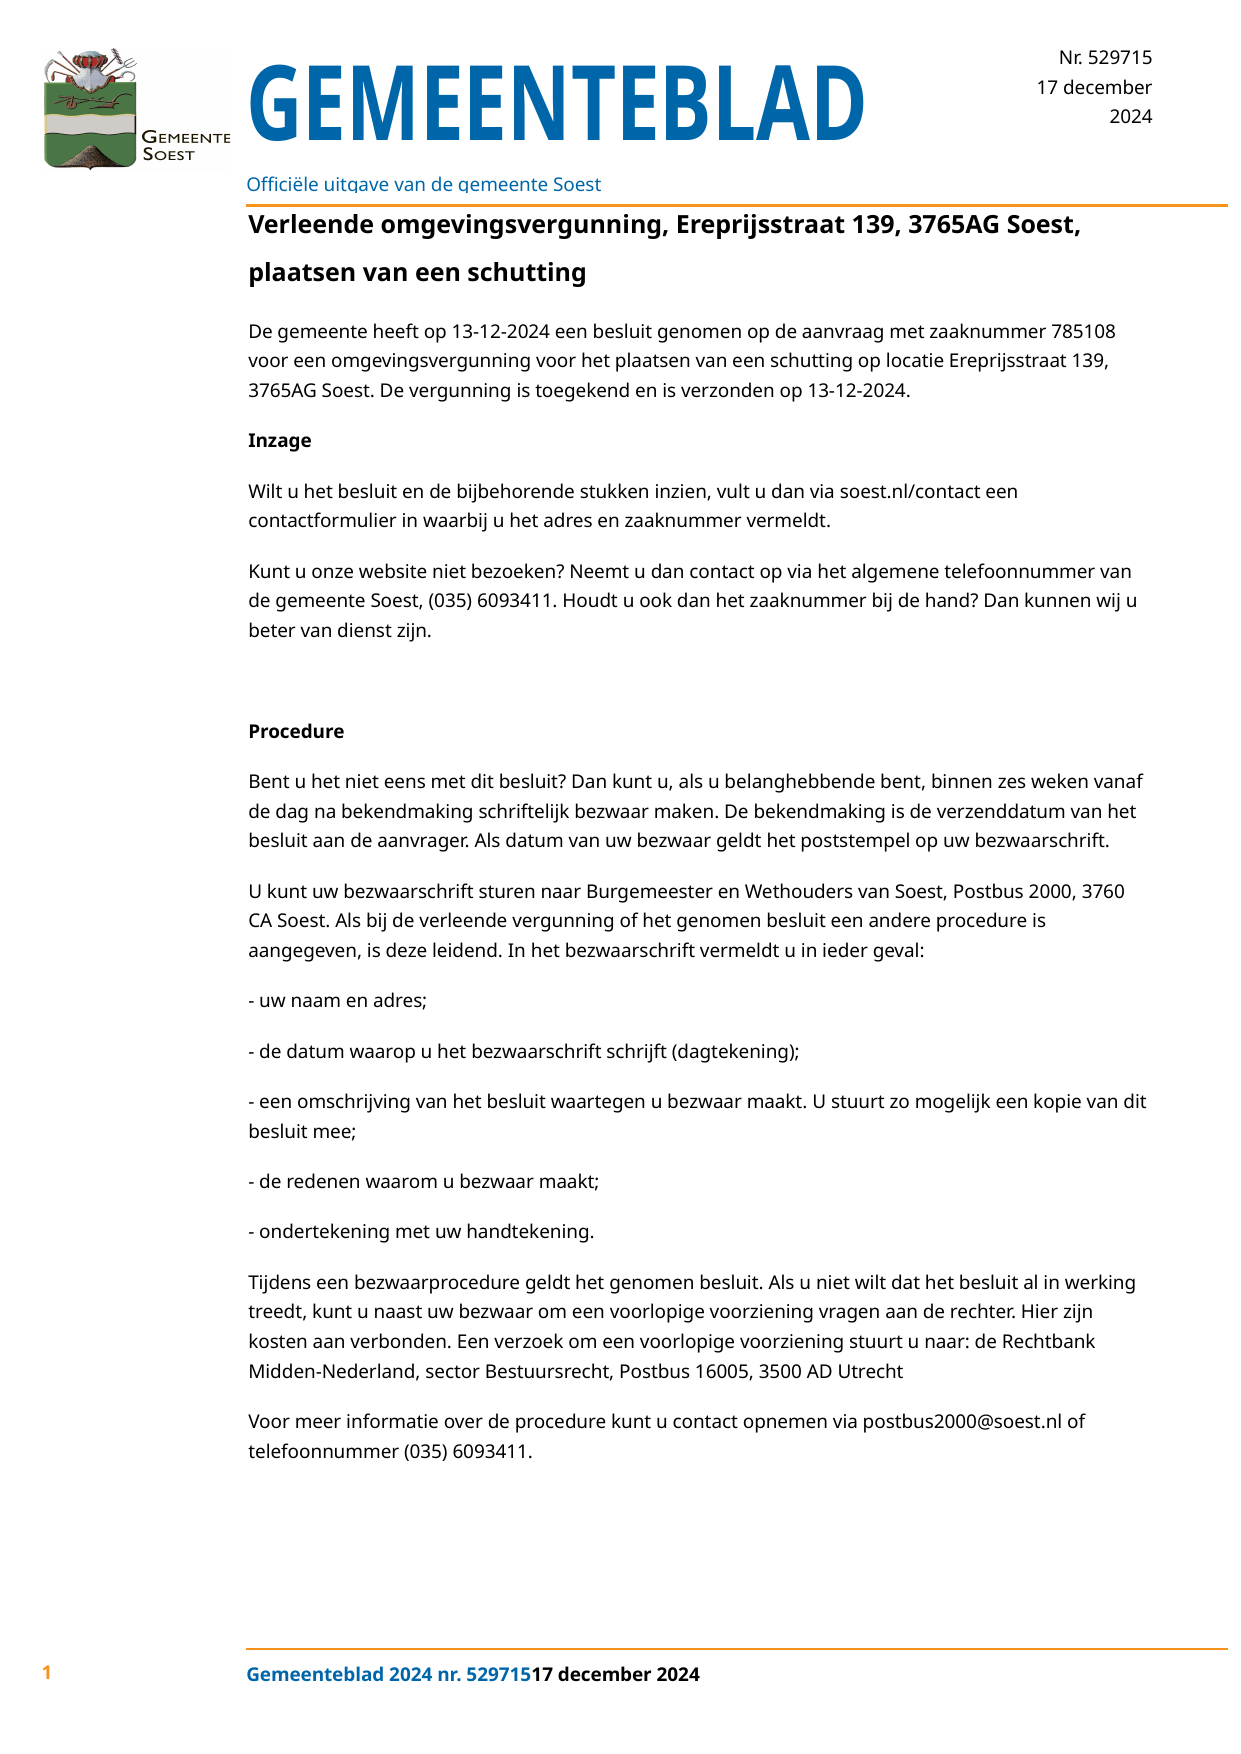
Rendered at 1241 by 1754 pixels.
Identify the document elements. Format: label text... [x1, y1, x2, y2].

text Tijdens een bezwaarprocedure geldt het genomen besluit. Als u niet wilt dat het besluit al in werking treedt, kunt u naast uw bezwaar om een voorlopige voorziening vragen aan de rechter. Hier zijn kosten aan verbonden. Een verzoek om een voorlopige voorziening stuurt u naar: de Rechtbank Midden-Nederland, sector Bestuursrecht, Postbus 16005, 3500 AD Utrecht [248, 1269, 1152, 1384]
text Bent u het niet eens met dit besluit? Dan kunt u, als u belanghebbende bent, binnen zes weken vanaf de dag na bekendmaking schriftelijk bezwaar maken. De bekendmaking is de verzenddatum van het besluit aan de aanvrager. Als datum van uw bezwaar geldt het poststempel op uw bezwaarschrift. [248, 768, 1152, 853]
text - de redenen waarom u bezwaar maakt; [248, 1168, 1152, 1194]
text - de datum waarop u het bezwaarschrift schrijft (dagtekening); [248, 1038, 1152, 1064]
picture [41, 47, 231, 172]
text Wilt u het besluit en de bijbehorende stukken inzien, vult u dan via soest.nl/contact een contactformulier in waarbij u het adres en zaaknummer vermeldt. [248, 478, 1152, 533]
text - uw naam en adres; [248, 987, 1152, 1013]
text Procedure [248, 718, 1152, 744]
text Inzage [248, 427, 1152, 453]
text Verleende omgevingsvergunning, Ereprijsstraat 139, 3765AG Soest, plaatsen van een schutting [248, 207, 1152, 288]
text De gemeente heeft op 13-12-2024 een besluit genomen op de aanvraag met zaaknummer 785108 voor een omgevingsvergunning voor het plaatsen van een schutting op locatie Ereprijsstraat 139, 3765AG Soest. De vergunning is toegekend en is verzonden op 13-12-2024. [248, 318, 1152, 403]
text - ondertekening met uw handtekening. [248, 1219, 1152, 1244]
text Voor meer informatie over de procedure kunt u contact opnemen via postbus2000@soest.nl of telefoonnummer (035) 6093411. [248, 1408, 1152, 1464]
text Kunt u onze website niet bezoeken? Neemt u dan contact op via het algemene telefoonnummer van de gemeente Soest, (035) 6093411. Houdt u ook dan het zaaknummer bij de hand? Dan kunnen wij u beter van dienst zijn. [248, 558, 1152, 643]
text - een omschrijving van het besluit waartegen u bezwaar maakt. U stuurt zo mogelijk een kopie van dit besluit mee; [248, 1088, 1152, 1144]
text U kunt uw bezwaarschrift sturen naar Burgemeester en Wethouders van Soest, Postbus 2000, 3760 CA Soest. Als bij de verleende vergunning of het genomen besluit een andere procedure is aangegeven, is deze leidend. In het bezwaarschrift vermeldt u in ieder geval: [248, 878, 1152, 963]
